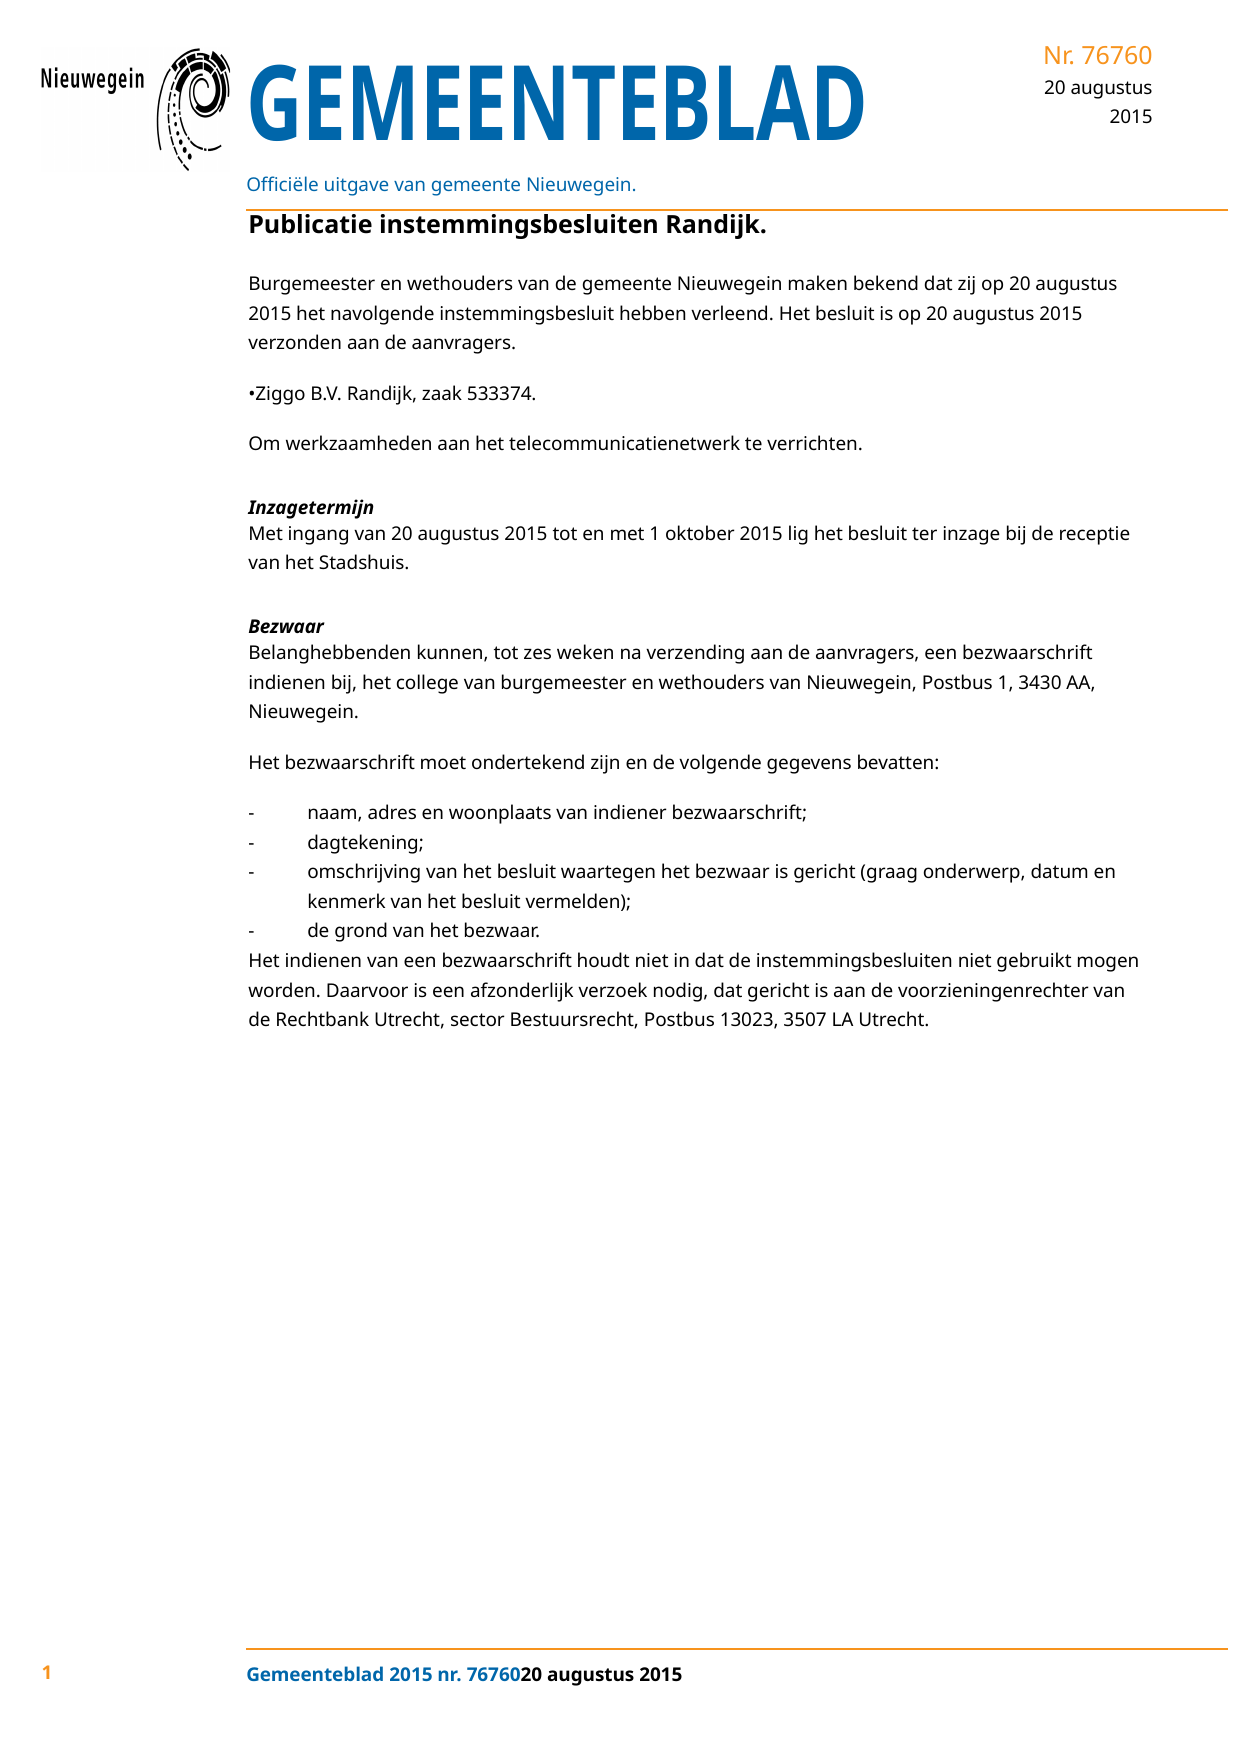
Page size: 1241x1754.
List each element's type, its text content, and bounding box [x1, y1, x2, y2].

text Met ingang van 20 augustus 2015 tot en met 1 oktober 2015 lig het besluit ter inzage bij de receptie van het Stadshuis. [248, 520, 1152, 575]
text Het bezwaarschrift moet ondertekend zijn en de volgende gegevens bevatten: [248, 749, 1152, 774]
list naam, adres en woonplaats van indiener bezwaarschrift; [248, 799, 1152, 825]
text Publicatie instemmingsbesluiten Randijk. [248, 211, 1152, 241]
list dagtekening; [248, 829, 1152, 854]
text Om werkzaamheden aan het telecommunicatienetwerk te verrichten. [248, 430, 1152, 456]
text Burgemeester en wethouders van de gemeente Nieuwegein maken bekend dat zij op 20 augustus 2015 het navolgende instemmingsbesluit hebben verleend. Het besluit is op 20 augustus 2015 verzonden aan de aanvragers. [248, 270, 1152, 355]
text Inzagetermijn [248, 494, 1152, 520]
list de grond van het bezwaar. [248, 918, 1152, 943]
text •Ziggo B.V. Randijk, zaak 533374. [248, 380, 1152, 406]
text Bezwaar [248, 613, 1152, 639]
picture [41, 47, 231, 172]
list omschrijving van het besluit waartegen het bezwaar is gericht (graag onderwerp, datum en kenmerk van het besluit vermelden); [248, 858, 1152, 914]
text Belanghebbenden kunnen, tot zes weken na verzending aan de aanvragers, een bezwaarschrift indienen bij, het college van burgemeester en wethouders van Nieuwegein, Postbus 1, 3430 AA, Nieuwegein. [248, 639, 1152, 724]
text Het indienen van een bezwaarschrift houdt niet in dat de instemmingsbesluiten niet gebruikt mogen worden. Daarvoor is een afzonderlijk verzoek nodig, dat gericht is aan de voorzieningenrechter van de Rechtbank Utrecht, sector Bestuursrecht, Postbus 13023, 3507 LA Utrecht. [248, 947, 1152, 1032]
